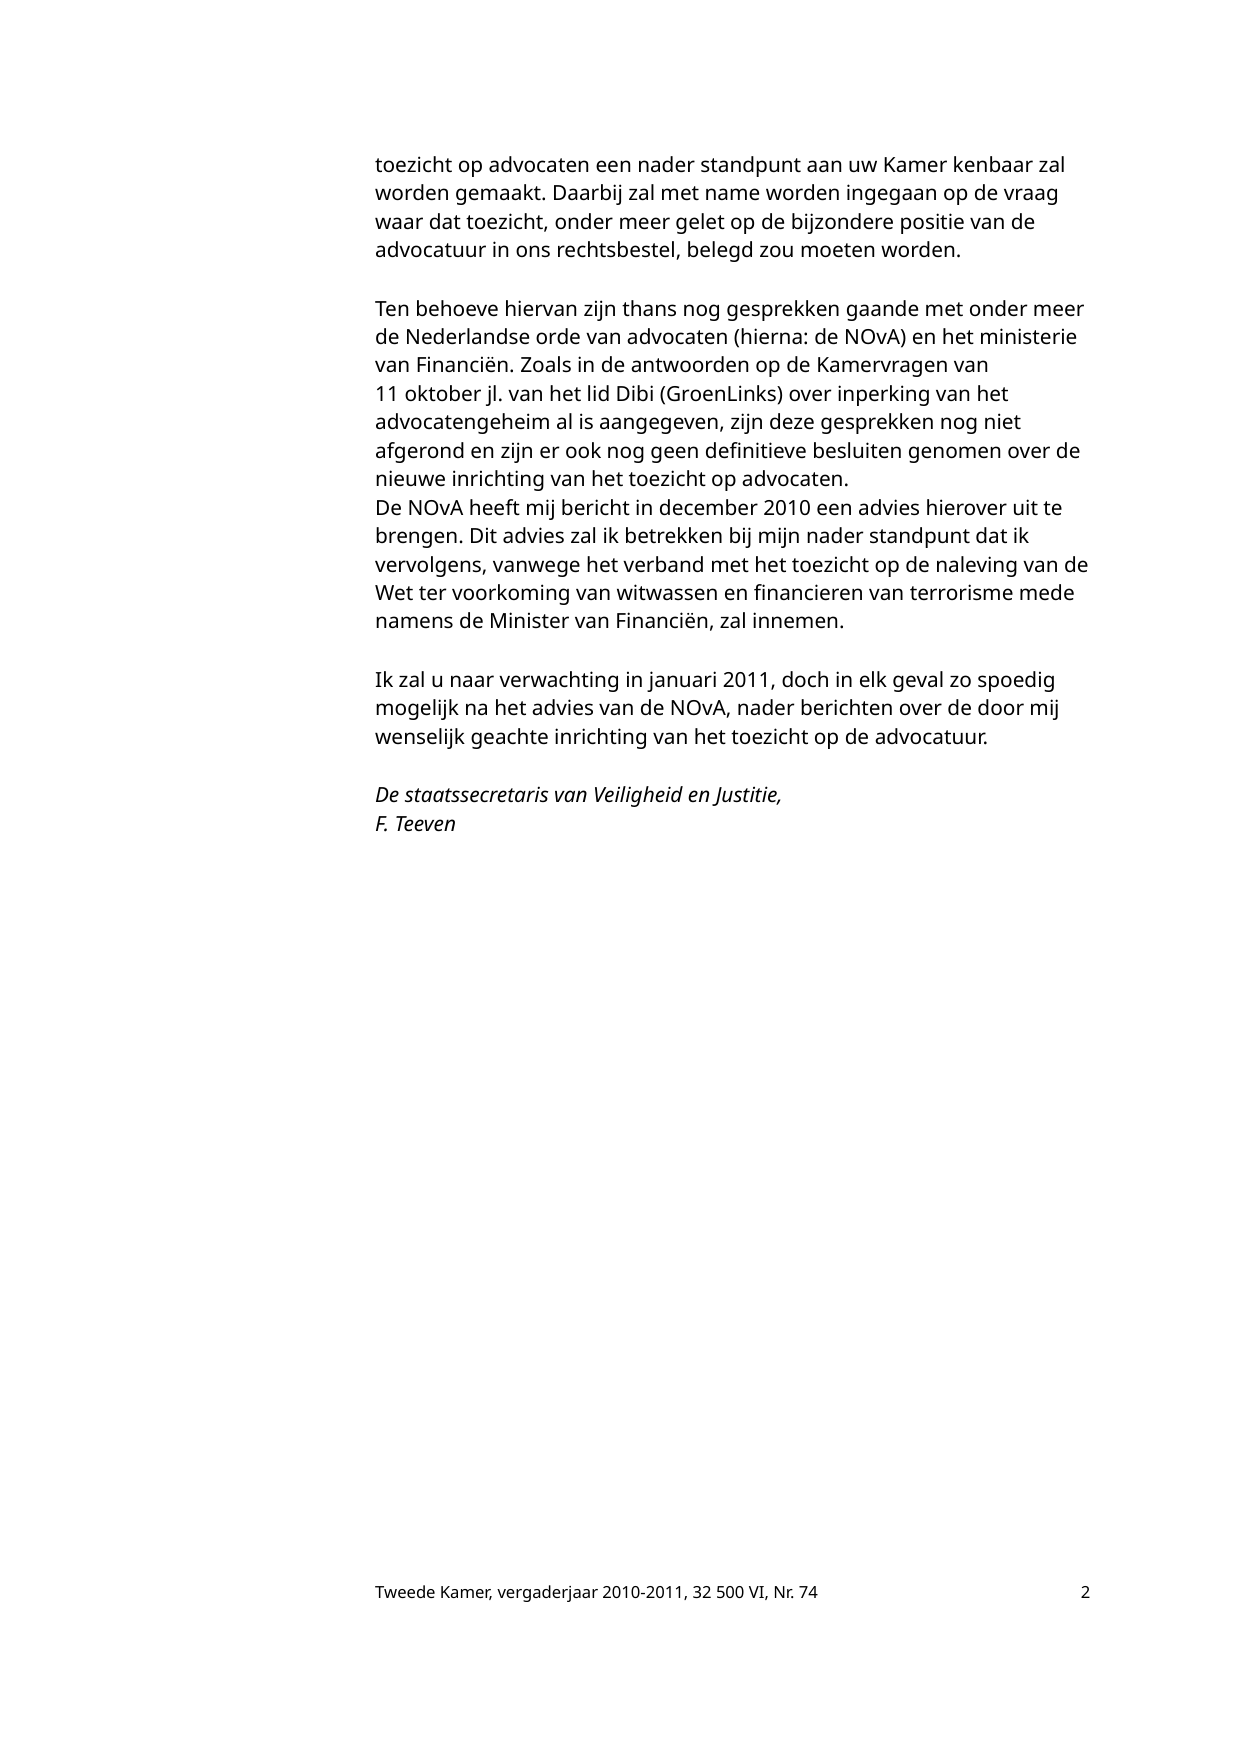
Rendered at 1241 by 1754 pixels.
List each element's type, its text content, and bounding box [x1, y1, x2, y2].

text toezicht op advocaten een nader standpunt aan uw Kamer kenbaar zal worden gemaakt. Daarbij zal met name worden ingegaan op de vraag waar dat toezicht, onder meer gelet op de bijzondere positie van de advocatuur in ons rechtsbestel, belegd zou moeten worden. [375, 150, 1090, 264]
text De NOvA heeft mij bericht in december 2010 een advies hierover uit te brengen. Dit advies zal ik betrekken bij mijn nader standpunt dat ik vervolgens, vanwege het verband met het toezicht op de naleving van de Wet ter voorkoming van witwassen en financieren van terrorisme mede namens de Minister van Financiën, zal innemen. [375, 493, 1090, 635]
text F. Teeven [375, 809, 1090, 837]
text Ik zal u naar verwachting in januari 2011, doch in elk geval zo spoedig mogelijk na het advies van de NOvA, nader berichten over de door mij wenselijk geachte inrichting van het toezicht op de advocatuur. [375, 665, 1090, 750]
text Ten behoeve hiervan zijn thans nog gesprekken gaande met onder meer de Nederlandse orde van advocaten (hierna: de NOvA) en het ministerie van Financiën. Zoals in de antwoorden op de Kamervragen van 11 oktober jl. van het lid Dibi (GroenLinks) over inperking van het advocatengeheim al is aangegeven, zijn deze gesprekken nog niet afgerond en zijn er ook nog geen definitieve besluiten genomen over de nieuwe inrichting van het toezicht op advocaten. [375, 294, 1090, 493]
text De staatssecretaris van Veiligheid en Justitie, [375, 780, 1090, 809]
